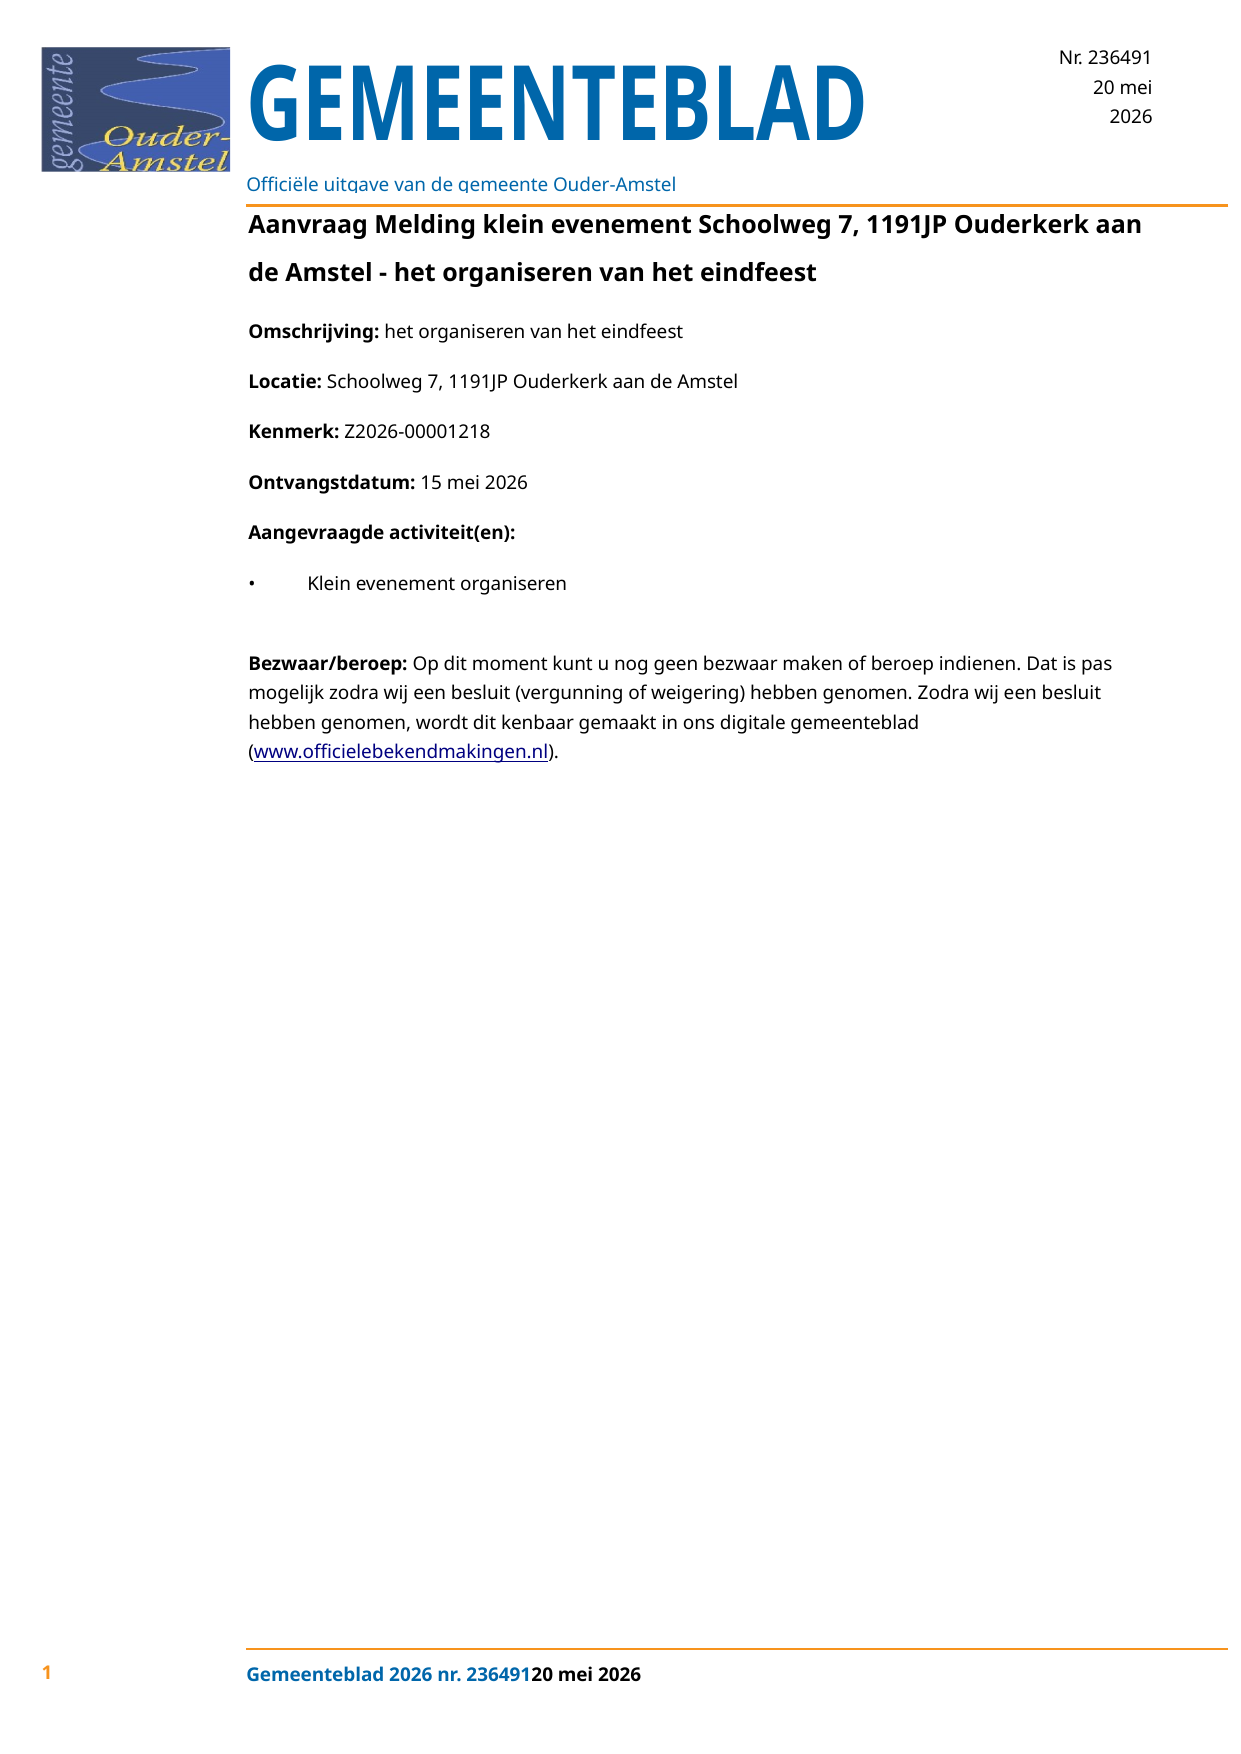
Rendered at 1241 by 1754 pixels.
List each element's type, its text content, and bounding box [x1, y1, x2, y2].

text Ontvangstdatum: 15 mei 2026 [248, 469, 1152, 495]
text Locatie: Schoolweg 7, 1191JP Ouderkerk aan de Amstel [248, 368, 1152, 394]
text Aanvraag Melding klein evenement Schoolweg 7, 1191JP Ouderkerk aan de Amstel - het organiseren van het eindfeest [248, 207, 1152, 288]
text Kenmerk: Z2026-00001218 [248, 419, 1152, 444]
text Aangevraagde activiteit(en): [248, 519, 1152, 545]
picture [41, 47, 231, 172]
list Klein evenement organiseren [248, 570, 1152, 596]
text Omschrijving: het organiseren van het eindfeest [248, 318, 1152, 344]
text Bezwaar/beroep: Op dit moment kunt u nog geen bezwaar maken of beroep indienen. Dat is pas mogelijk zodra wij een besluit (vergunning of weigering) hebben genomen. Zodra wij een besluit hebben genomen, wordt dit kenbaar gemaakt in ons digitale gemeenteblad (www.officielebekendmakingen.nl). [248, 650, 1152, 764]
